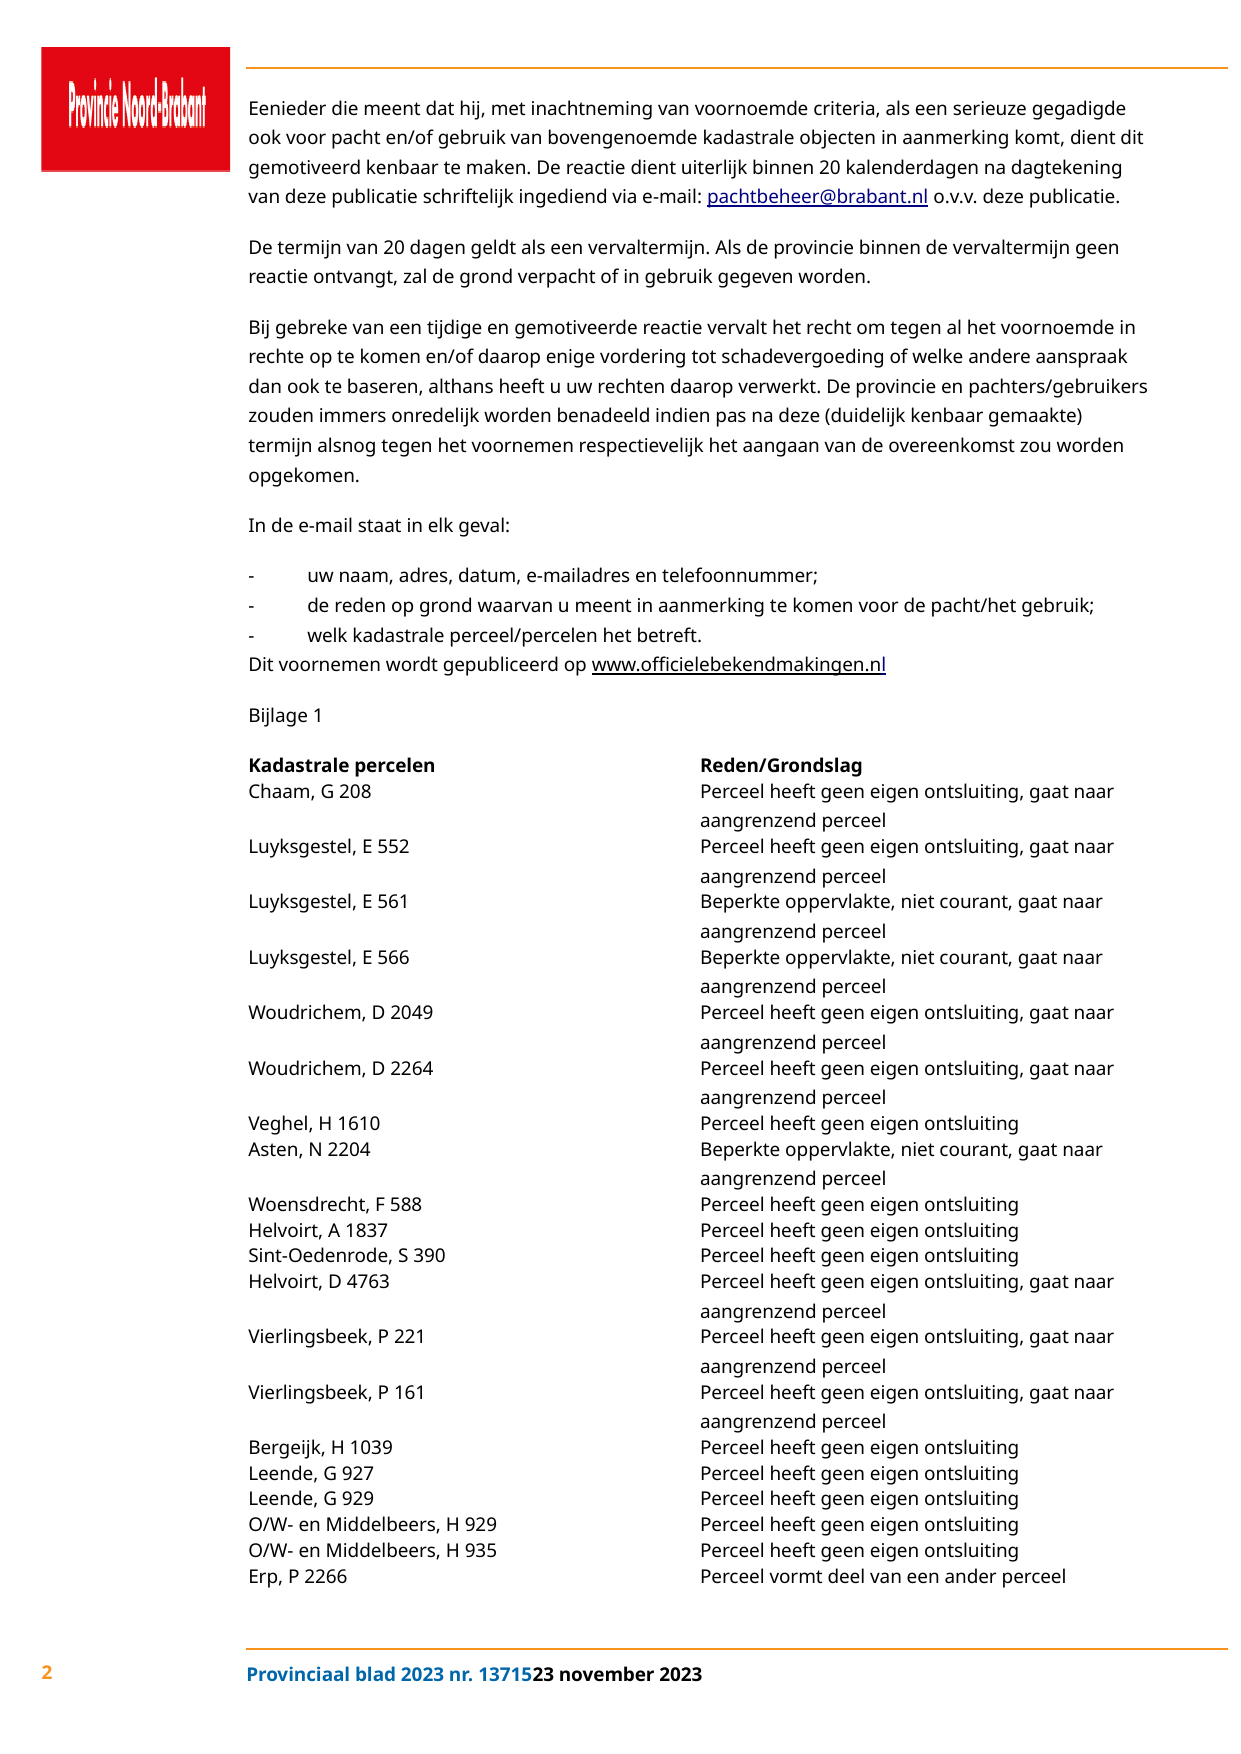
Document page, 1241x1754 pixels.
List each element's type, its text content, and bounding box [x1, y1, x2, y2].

table_cell Perceel heeft geen eigen ontsluiting [700, 1243, 1152, 1268]
table_cell Leende, G 927 [248, 1460, 700, 1486]
table_cell Veghel, H 1610 [248, 1110, 700, 1136]
table_cell Beperkte oppervlakte, niet courant, gaat naar aangrenzend perceel [700, 889, 1152, 944]
table_cell O/W- en Middelbeers, H 929 [248, 1511, 700, 1537]
table_cell Luyksgestel, E 561 [248, 889, 700, 944]
text Dit voornemen wordt gepubliceerd op www.officielebekendmakingen.nl [248, 651, 1152, 677]
table_cell Sint-Oedenrode, S 390 [248, 1243, 700, 1268]
table_cell O/W- en Middelbeers, H 935 [248, 1537, 700, 1563]
text De termijn van 20 dagen geldt als een vervaltermijn. Als de provincie binnen de vervaltermijn geen reactie ontvangt, zal de grond verpacht of in gebruik gegeven worden. [248, 234, 1152, 289]
table_cell Perceel heeft geen eigen ontsluiting [700, 1511, 1152, 1537]
table_cell Perceel heeft geen eigen ontsluiting [700, 1434, 1152, 1460]
text In de e-mail staat in elk geval: [248, 512, 1152, 538]
table_cell Helvoirt, D 4763 [248, 1268, 700, 1323]
table_cell Helvoirt, A 1837 [248, 1217, 700, 1242]
table_cell Perceel heeft geen eigen ontsluiting [700, 1537, 1152, 1563]
table_cell Perceel heeft geen eigen ontsluiting, gaat naar aangrenzend perceel [700, 1324, 1152, 1379]
table_cell Perceel heeft geen eigen ontsluiting, gaat naar aangrenzend perceel [700, 1379, 1152, 1434]
table_cell Beperkte oppervlakte, niet courant, gaat naar aangrenzend perceel [700, 1136, 1152, 1191]
table_cell Perceel heeft geen eigen ontsluiting [700, 1486, 1152, 1511]
table_cell Chaam, G 208 [248, 778, 700, 833]
table_cell Perceel vormt deel van een ander perceel [700, 1563, 1152, 1588]
list de reden op grond waarvan u meent in aanmerking te komen voor de pacht/het gebruik; [248, 592, 1152, 618]
table_cell Asten, N 2204 [248, 1136, 700, 1191]
table_cell Perceel heeft geen eigen ontsluiting, gaat naar aangrenzend perceel [700, 834, 1152, 889]
table_cell Perceel heeft geen eigen ontsluiting, gaat naar aangrenzend perceel [700, 778, 1152, 833]
table_header Reden/Grondslag [700, 753, 1152, 778]
table_cell Vierlingsbeek, P 221 [248, 1324, 700, 1379]
table_header Kadastrale percelen [248, 753, 700, 778]
table_cell Perceel heeft geen eigen ontsluiting, gaat naar aangrenzend perceel [700, 1268, 1152, 1323]
table_cell Erp, P 2266 [248, 1563, 700, 1588]
list welk kadastrale perceel/percelen het betreft. [248, 622, 1152, 648]
table_cell Bergeijk, H 1039 [248, 1434, 700, 1460]
table_cell Perceel heeft geen eigen ontsluiting [700, 1460, 1152, 1486]
text Eenieder die meent dat hij, met inachtneming van voornoemde criteria, als een serieuze gegadigde ook voor pacht en/of gebruik van bovengenoemde kadastrale objecten in aanmerking komt, dient dit gemotiveerd kenbaar te maken. De reactie dient uiterlijk binnen 20 kalenderdagen na dagtekening van deze publicatie schriftelijk ingediend via e-mail: pachtbeheer@brabant.nl o.v.v. deze publicatie. [248, 95, 1152, 209]
table_cell Woudrichem, D 2264 [248, 1055, 700, 1110]
table_cell Perceel heeft geen eigen ontsluiting [700, 1191, 1152, 1217]
table_cell Woensdrecht, F 588 [248, 1191, 700, 1217]
table_cell Luyksgestel, E 552 [248, 834, 700, 889]
text Bijlage 1 [248, 702, 1152, 728]
text Bij gebreke van een tijdige en gemotiveerde reactie vervalt het recht om tegen al het voornoemde in rechte op te komen en/of daarop enige vordering tot schadevergoeding of welke andere aanspraak dan ook te baseren, althans heeft u uw rechten daarop verwerkt. De provincie en pachters/gebruikers zouden immers onredelijk worden benadeeld indien pas na deze (duidelijk kenbaar gemaakte) termijn alsnog tegen het voornemen respectievelijk het aangaan van de overeenkomst zou worden opgekomen. [248, 314, 1152, 488]
table_cell Perceel heeft geen eigen ontsluiting, gaat naar aangrenzend perceel [700, 1055, 1152, 1110]
list uw naam, adres, datum, e-mailadres en telefoonnummer; [248, 563, 1152, 588]
table_cell Luyksgestel, E 566 [248, 944, 700, 999]
table_cell Beperkte oppervlakte, niet courant, gaat naar aangrenzend perceel [700, 944, 1152, 999]
table_cell Perceel heeft geen eigen ontsluiting [700, 1110, 1152, 1136]
table_cell Woudrichem, D 2049 [248, 999, 700, 1055]
table_cell Leende, G 929 [248, 1486, 700, 1511]
table_cell Perceel heeft geen eigen ontsluiting, gaat naar aangrenzend perceel [700, 999, 1152, 1055]
picture [41, 47, 231, 172]
table_cell Vierlingsbeek, P 161 [248, 1379, 700, 1434]
table_cell Perceel heeft geen eigen ontsluiting [700, 1217, 1152, 1242]
